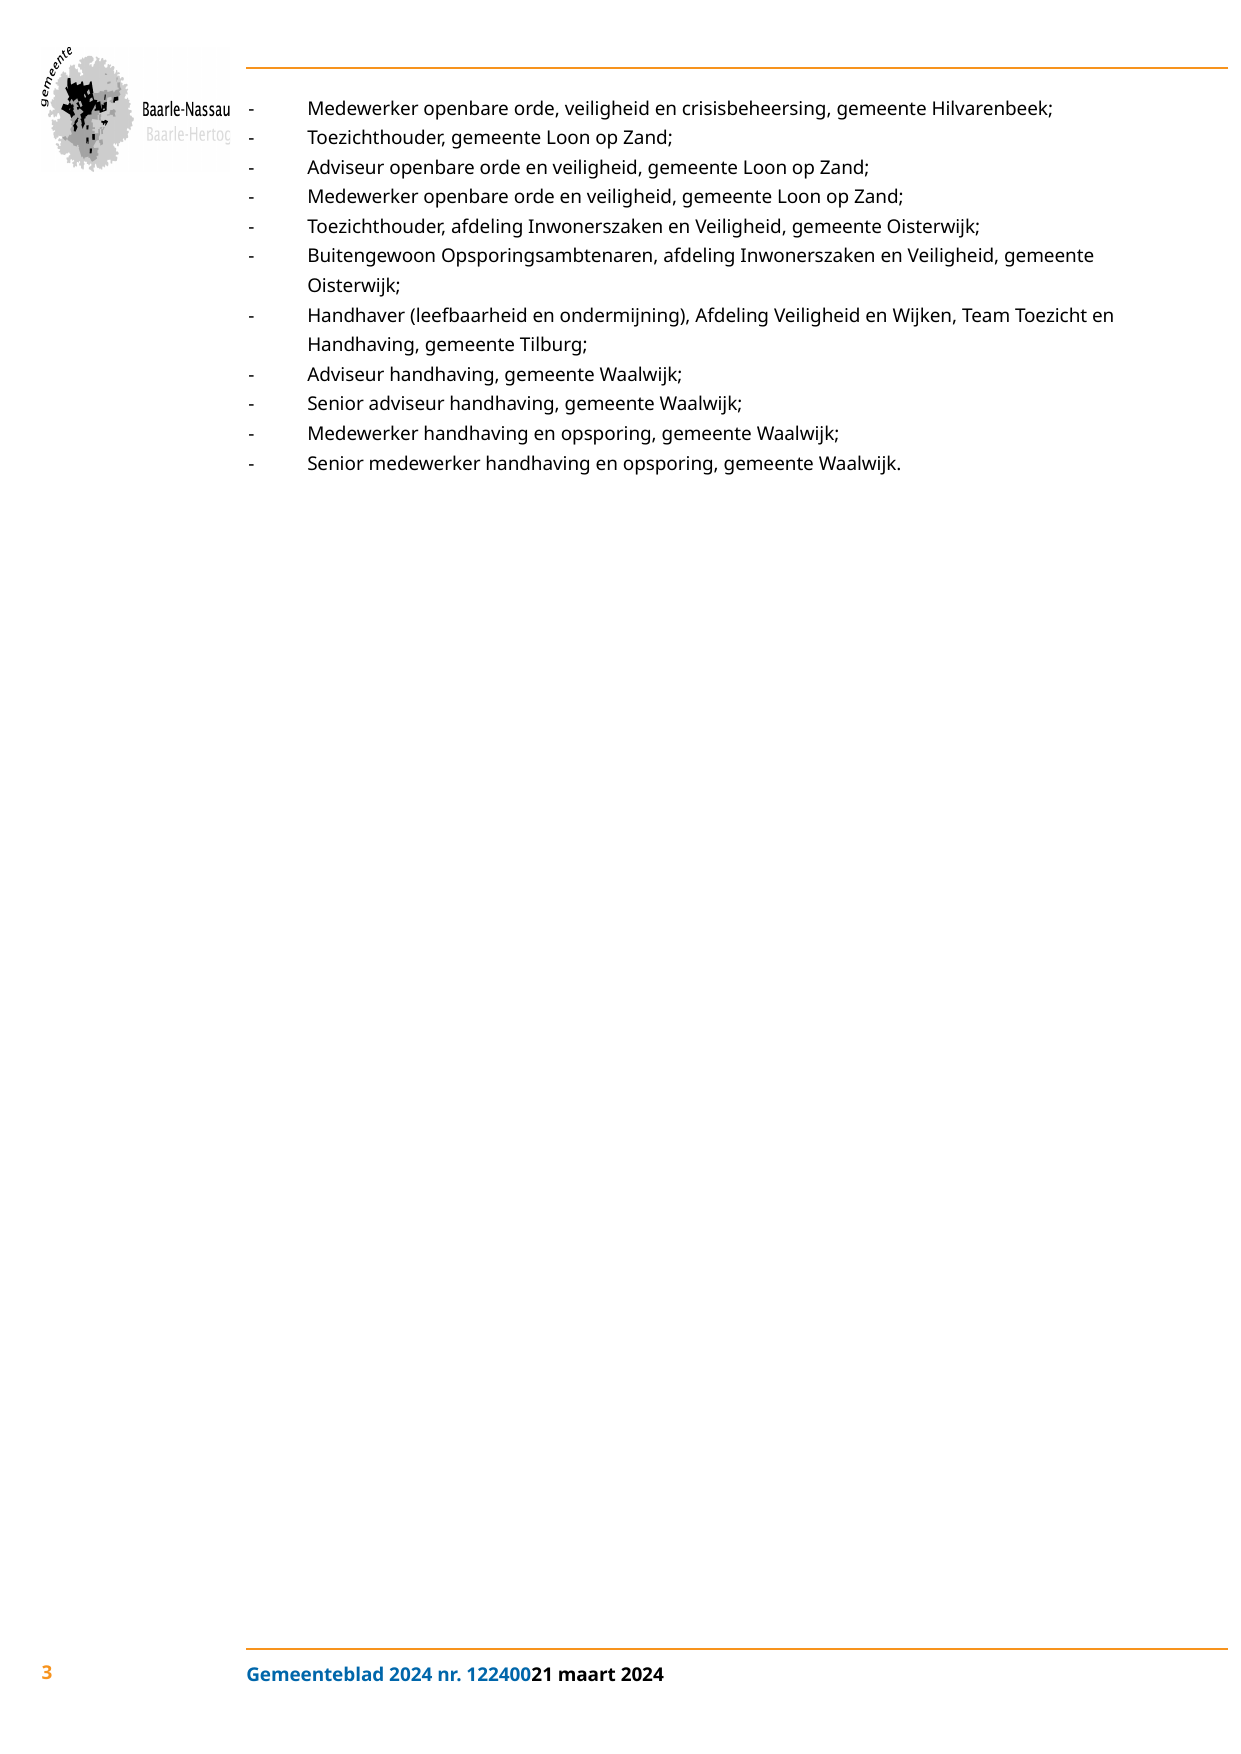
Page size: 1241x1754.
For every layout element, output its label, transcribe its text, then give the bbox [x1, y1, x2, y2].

list Adviseur openbare orde en veiligheid, gemeente Loon op Zand; [248, 154, 1152, 180]
picture [41, 47, 231, 172]
list Senior medewerker handhaving en opsporing, gemeente Waalwijk. [248, 450, 1152, 476]
list Medewerker handhaving en opsporing, gemeente Waalwijk; [248, 420, 1152, 446]
list Senior adviseur handhaving, gemeente Waalwijk; [248, 391, 1152, 416]
list Toezichthouder, gemeente Loon op Zand; [248, 124, 1152, 150]
list Medewerker openbare orde en veiligheid, gemeente Loon op Zand; [248, 183, 1152, 209]
list Buitengewoon Opsporingsambtenaren, afdeling Inwonerszaken en Veiligheid, gemeente Oisterwijk; [248, 243, 1152, 298]
list Medewerker openbare orde, veiligheid en crisisbeheersing, gemeente Hilvarenbeek; [248, 95, 1152, 121]
list Adviseur handhaving, gemeente Waalwijk; [248, 361, 1152, 387]
list Toezichthouder, afdeling Inwonerszaken en Veiligheid, gemeente Oisterwijk; [248, 213, 1152, 239]
list Handhaver (leefbaarheid en ondermijning), Afdeling Veiligheid en Wijken, Team Toezicht en Handhaving, gemeente Tilburg; [248, 302, 1152, 357]
